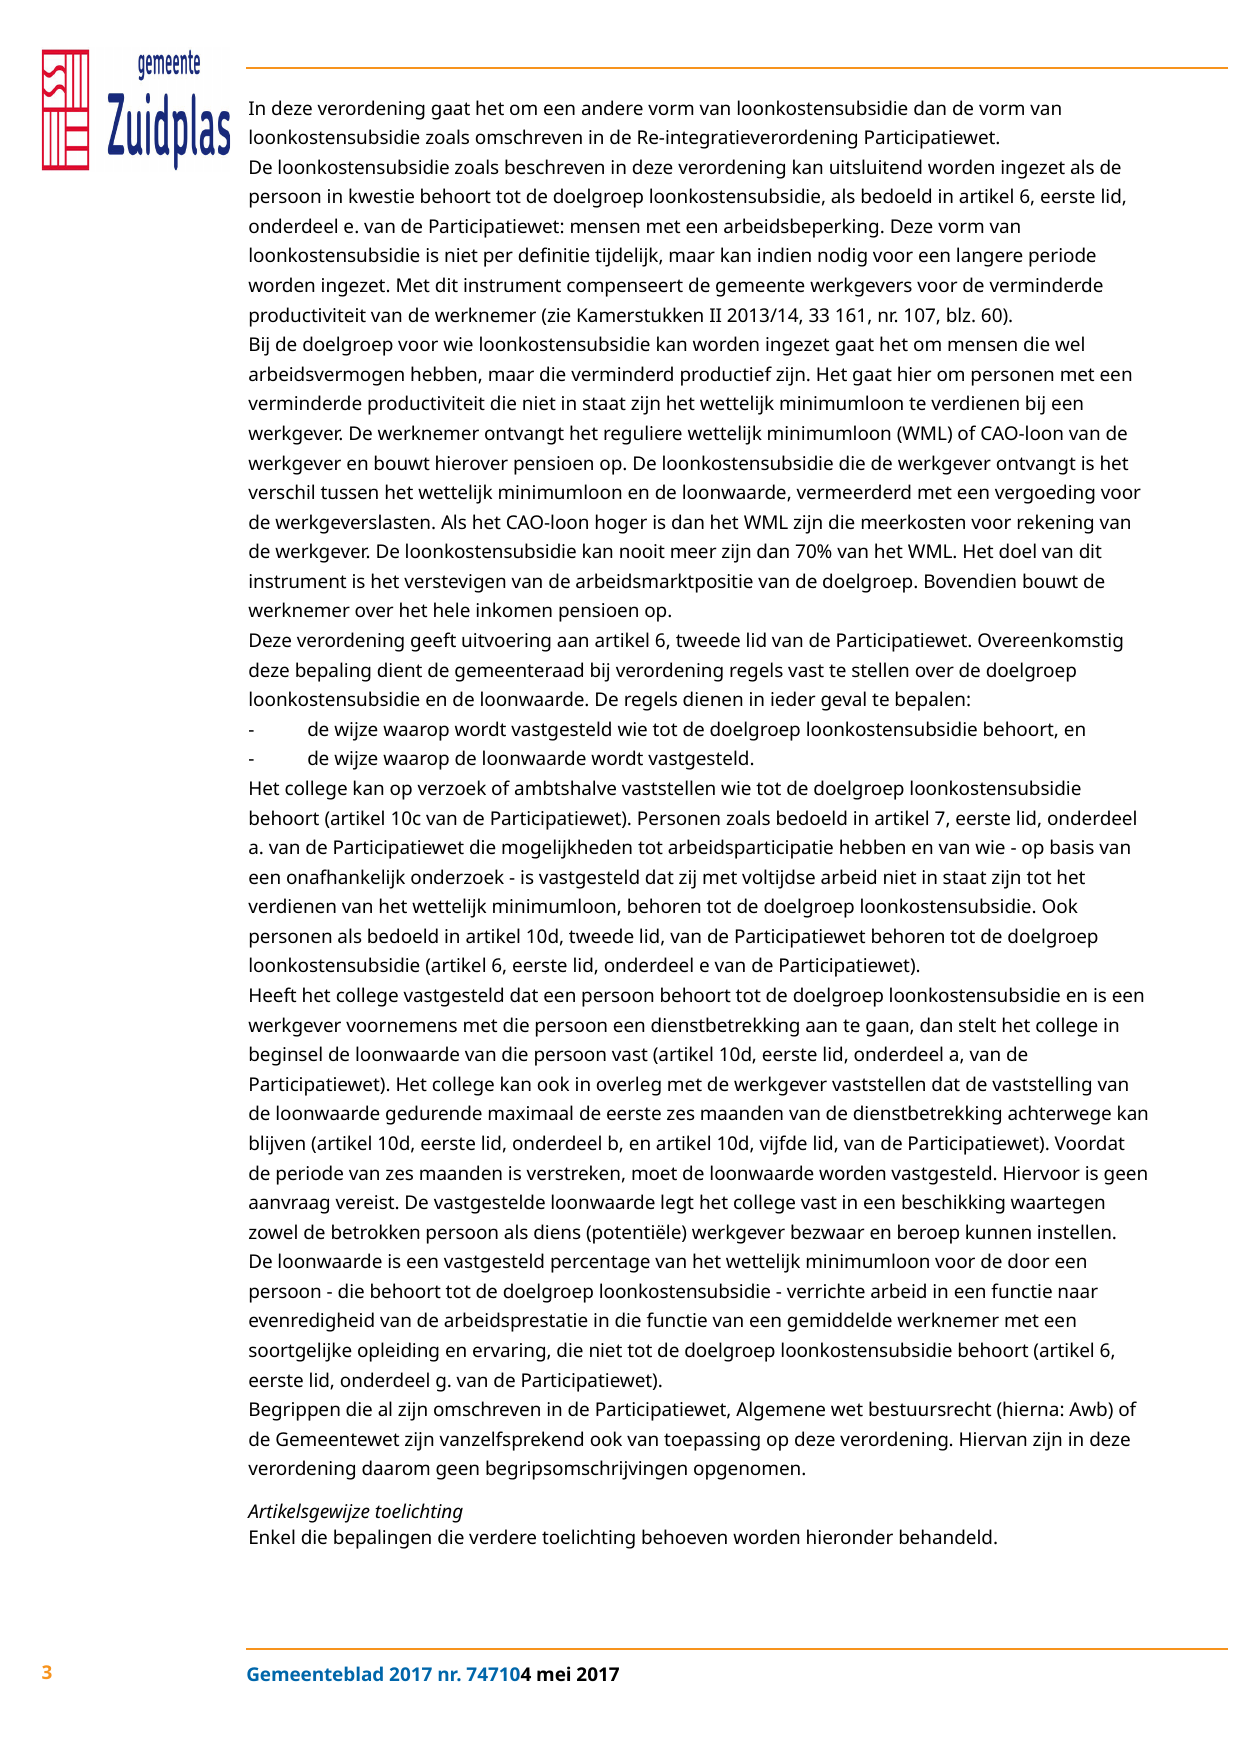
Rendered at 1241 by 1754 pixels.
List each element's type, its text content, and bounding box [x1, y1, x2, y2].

text Begrippen die al zijn omschreven in de Participatiewet, Algemene wet bestuursrecht (hierna: Awb) of de Gemeentewet zijn vanzelfsprekend ook van toepassing op deze verordening. Hiervan zijn in deze verordening daarom geen begripsomschrijvingen opgenomen. [248, 1396, 1152, 1481]
text Het college kan op verzoek of ambtshalve vaststellen wie tot de doelgroep loonkostensubsidie behoort (artikel 10c van de Participatiewet). Personen zoals bedoeld in artikel 7, eerste lid, onderdeel a. van de Participatiewet die mogelijkheden tot arbeidsparticipatie hebben en van wie - op basis van een onafhankelijk onderzoek - is vastgesteld dat zij met voltijdse arbeid niet in staat zijn tot het verdienen van het wettelijk minimumloon, behoren tot de doelgroep loonkostensubsidie. Ook personen als bedoeld in artikel 10d, tweede lid, van de Participatiewet behoren tot de doelgroep loonkostensubsidie (artikel 6, eerste lid, onderdeel e van de Participatiewet). [248, 775, 1152, 978]
list de wijze waarop de loonwaarde wordt vastgesteld. [248, 746, 1152, 771]
list de wijze waarop wordt vastgesteld wie tot de doelgroep loonkostensubsidie behoort, en [248, 716, 1152, 742]
text Artikelsgewijze toelichting [248, 1499, 1152, 1524]
text De loonkostensubsidie zoals beschreven in deze verordening kan uitsluitend worden ingezet als de persoon in kwestie behoort tot de doelgroep loonkostensubsidie, als bedoeld in artikel 6, eerste lid, onderdeel e. van de Participatiewet: mensen met een arbeidsbeperking. Deze vorm van loonkostensubsidie is niet per definitie tijdelijk, maar kan indien nodig voor een langere periode worden ingezet. Met dit instrument compenseert de gemeente werkgevers voor de verminderde productiviteit van de werknemer (zie Kamerstukken II 2013/14, 33 161, nr. 107, blz. 60). [248, 154, 1152, 328]
text Deze verordening geeft uitvoering aan artikel 6, tweede lid van de Participatiewet. Overeenkomstig deze bepaling dient de gemeenteraad bij verordening regels vast te stellen over de doelgroep loonkostensubsidie en de loonwaarde. De regels dienen in ieder geval te bepalen: [248, 627, 1152, 712]
text De loonwaarde is een vastgesteld percentage van het wettelijk minimumloon voor de door een persoon - die behoort tot de doelgroep loonkostensubsidie - verrichte arbeid in een functie naar evenredigheid van de arbeidsprestatie in die functie van een gemiddelde werknemer met een soortgelijke opleiding en ervaring, die niet tot de doelgroep loonkostensubsidie behoort (artikel 6, eerste lid, onderdeel g. van de Participatiewet). [248, 1248, 1152, 1393]
text Bij de doelgroep voor wie loonkostensubsidie kan worden ingezet gaat het om mensen die wel arbeidsvermogen hebben, maar die verminderd productief zijn. Het gaat hier om personen met een verminderde productiviteit die niet in staat zijn het wettelijk minimumloon te verdienen bij een werkgever. De werknemer ontvangt het reguliere wettelijk minimumloon (WML) of CAO-loon van de werkgever en bouwt hierover pensioen op. De loonkostensubsidie die de werkgever ontvangt is het verschil tussen het wettelijk minimumloon en de loonwaarde, vermeerderd met een vergoeding voor de werkgeverslasten. Als het CAO-loon hoger is dan het WML zijn die meerkosten voor rekening van de werkgever. De loonkostensubsidie kan nooit meer zijn dan 70% van het WML. Het doel van dit instrument is het verstevigen van de arbeidsmarktpositie van de doelgroep. Bovendien bouwt de werknemer over het hele inkomen pensioen op. [248, 331, 1152, 623]
picture [41, 47, 231, 172]
text Enkel die bepalingen die verdere toelichting behoeven worden hieronder behandeld. [248, 1524, 1152, 1550]
text Heeft het college vastgesteld dat een persoon behoort tot de doelgroep loonkostensubsidie en is een werkgever voornemens met die persoon een dienstbetrekking aan te gaan, dan stelt het college in beginsel de loonwaarde van die persoon vast (artikel 10d, eerste lid, onderdeel a, van de Participatiewet). Het college kan ook in overleg met de werkgever vaststellen dat de vaststelling van de loonwaarde gedurende maximaal de eerste zes maanden van de dienstbetrekking achterwege kan blijven (artikel 10d, eerste lid, onderdeel b, en artikel 10d, vijfde lid, van de Participatiewet). Voordat de periode van zes maanden is verstreken, moet de loonwaarde worden vastgesteld. Hiervoor is geen aanvraag vereist. De vastgestelde loonwaarde legt het college vast in een beschikking waartegen zowel de betrokken persoon als diens (potentiële) werkgever bezwaar en beroep kunnen instellen. [248, 982, 1152, 1245]
text In deze verordening gaat het om een andere vorm van loonkostensubsidie dan de vorm van loonkostensubsidie zoals omschreven in de Re-integratieverordening Participatiewet. [248, 95, 1152, 150]
